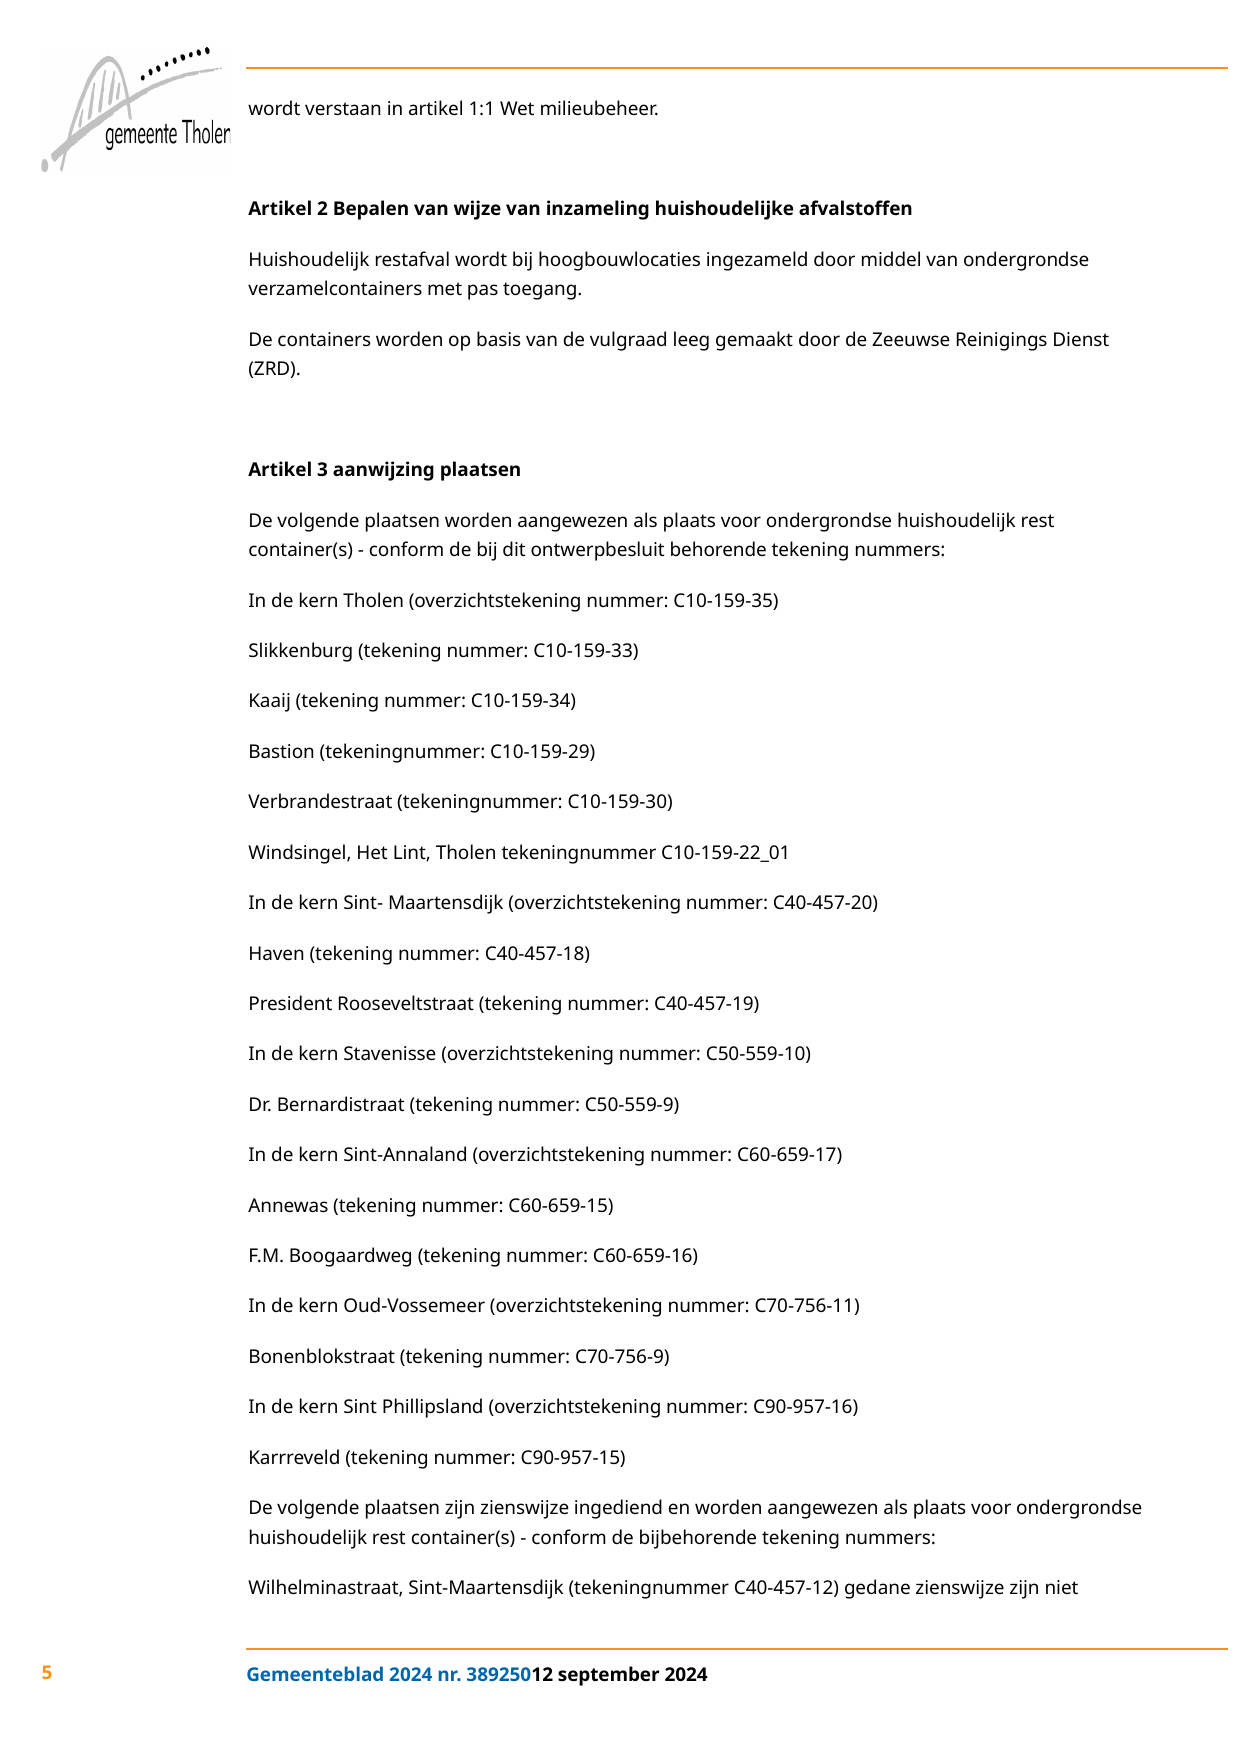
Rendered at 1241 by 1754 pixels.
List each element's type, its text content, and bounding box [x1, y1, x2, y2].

text In de kern Oud-Vossemeer (overzichtstekening nummer: C70-756-11) [248, 1293, 1152, 1318]
picture [41, 47, 231, 172]
text Bonenblokstraat (tekening nummer: C70-756-9) [248, 1343, 1152, 1369]
text Huishoudelijk restafval wordt bij hoogbouwlocaties ingezameld door middel van ondergrondse verzamelcontainers met pas toegang. [248, 246, 1152, 301]
text Slikkenburg (tekening nummer: C10-159-33) [248, 637, 1152, 663]
text De containers worden op basis van de vulgraad leeg gemaakt door de Zeeuwse Reinigings Dienst (ZRD). [248, 326, 1152, 381]
text In de kern Sint- Maartensdijk (overzichtstekening nummer: C40-457-20) [248, 889, 1152, 915]
text F.M. Boogaardweg (tekening nummer: C60-659-16) [248, 1242, 1152, 1268]
text De volgende plaatsen worden aangewezen als plaats voor ondergrondse huishoudelijk rest container(s) - conform de bij dit ontwerpbesluit behorende tekening nummers: [248, 507, 1152, 562]
text Artikel 3 aanwijzing plaatsen [248, 456, 1152, 482]
text In de kern Sint Phillipsland (overzichtstekening nummer: C90-957-16) [248, 1393, 1152, 1419]
text wordt verstaan in artikel 1:1 Wet milieubeheer. [248, 95, 1152, 121]
text In de kern Stavenisse (overzichtstekening nummer: C50-559-10) [248, 1041, 1152, 1066]
text Dr. Bernardistraat (tekening nummer: C50-559-9) [248, 1091, 1152, 1117]
text In de kern Tholen (overzichtstekening nummer: C10-159-35) [248, 587, 1152, 613]
text Annewas (tekening nummer: C60-659-15) [248, 1192, 1152, 1218]
text President Rooseveltstraat (tekening nummer: C40-457-19) [248, 990, 1152, 1016]
text Bastion (tekeningnummer: C10-159-29) [248, 738, 1152, 764]
text In de kern Sint-Annaland (overzichtstekening nummer: C60-659-17) [248, 1141, 1152, 1167]
text Kaaij (tekening nummer: C10-159-34) [248, 688, 1152, 713]
text De volgende plaatsen zijn zienswijze ingediend en worden aangewezen als plaats voor ondergrondse huishoudelijk rest container(s) - conform de bijbehorende tekening nummers: [248, 1494, 1152, 1550]
text Verbrandestraat (tekeningnummer: C10-159-30) [248, 788, 1152, 814]
text Karrreveld (tekening nummer: C90-957-15) [248, 1444, 1152, 1470]
text Wilhelminastraat, Sint-Maartensdijk (tekeningnummer C40-457-12) gedane zienswijze zijn niet [248, 1574, 1152, 1600]
text Windsingel, Het Lint, Tholen tekeningnummer C10-159-22_01 [248, 839, 1152, 865]
text Haven (tekening nummer: C40-457-18) [248, 940, 1152, 966]
text Artikel 2 Bepalen van wijze van inzameling huishoudelijke afvalstoffen [248, 196, 1152, 221]
